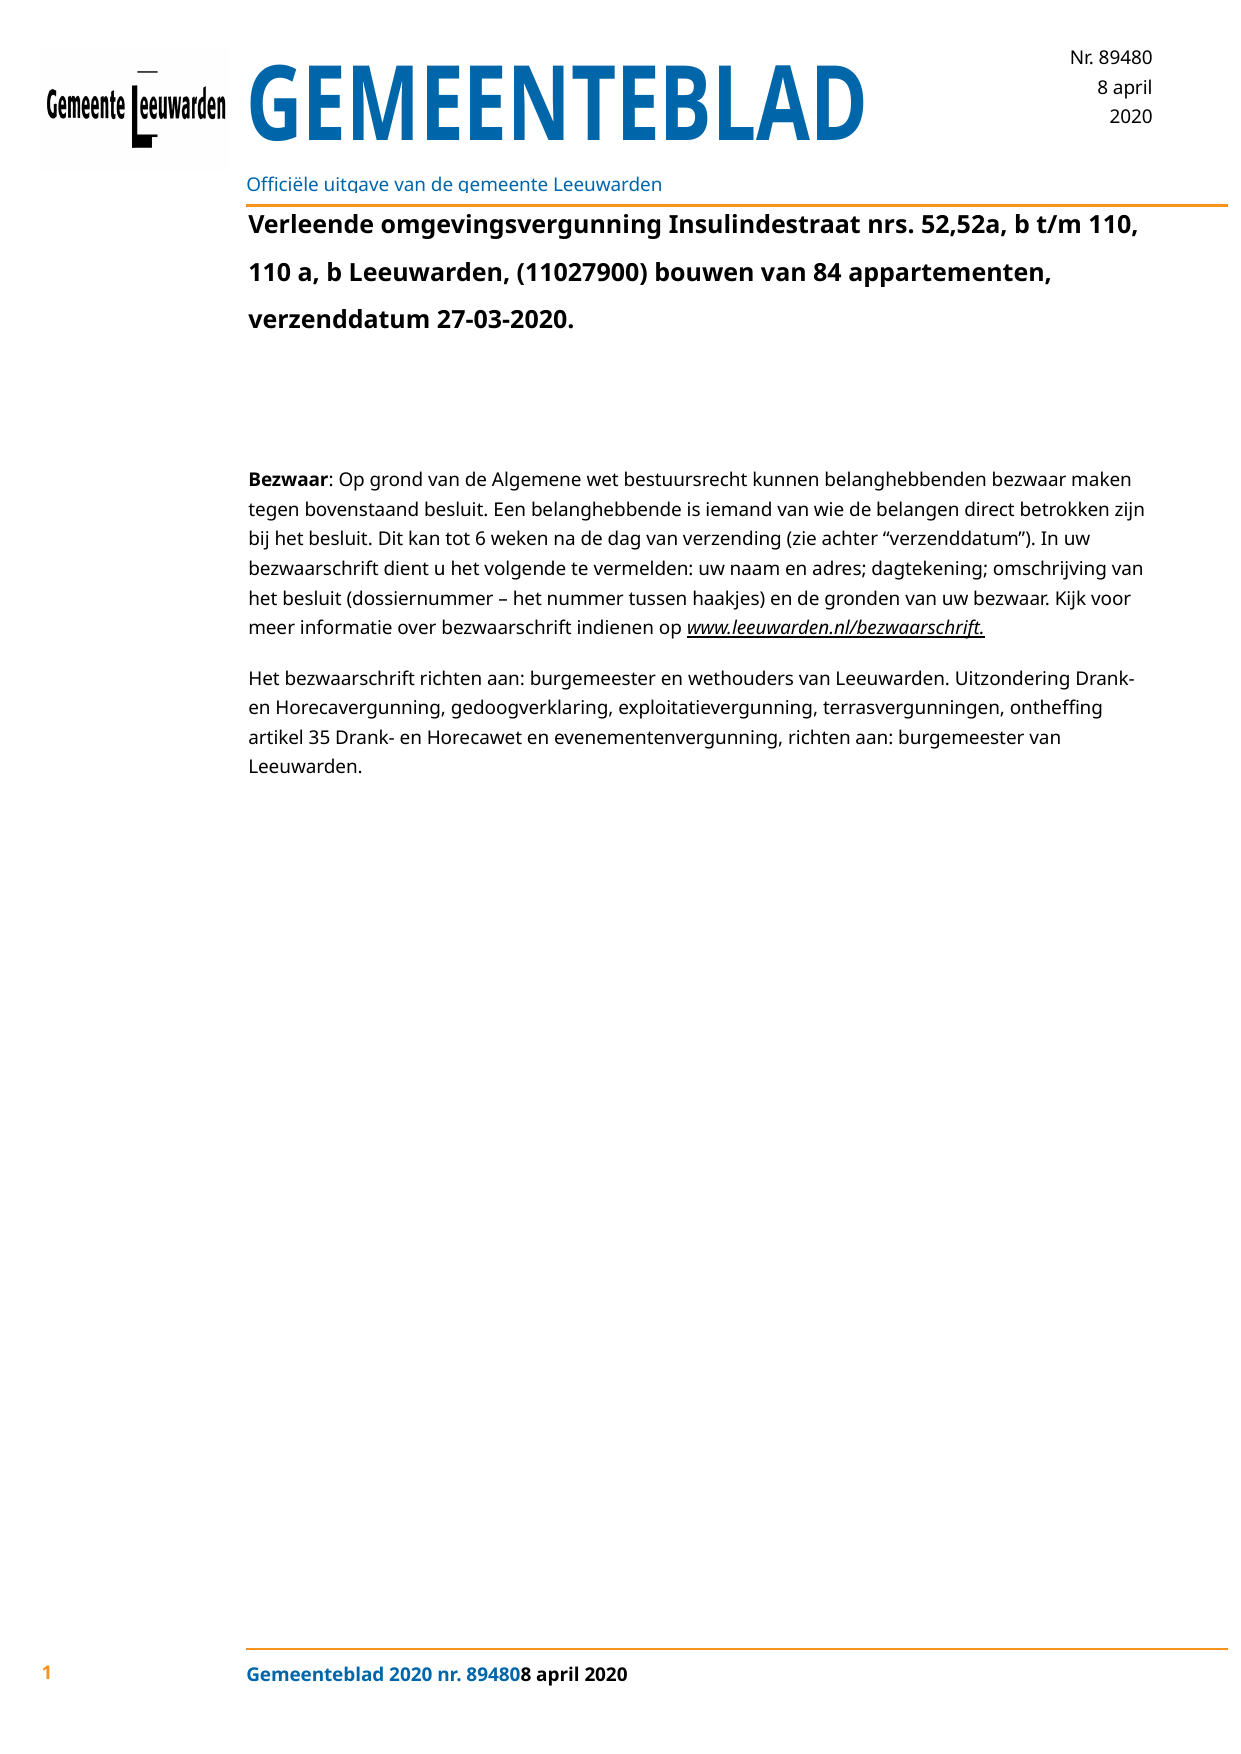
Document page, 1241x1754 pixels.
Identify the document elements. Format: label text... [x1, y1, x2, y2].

text Bezwaar: Op grond van de Algemene wet bestuursrecht kunnen belanghebbenden bezwaar maken tegen bovenstaand besluit. Een belanghebbende is iemand van wie de belangen direct betrokken zijn bij het besluit. Dit kan tot 6 weken na de dag van verzending (zie achter “verzenddatum”). In uw bezwaarschrift dient u het volgende te vermelden: uw naam en adres; dagtekening; omschrijving van het besluit (dossiernummer – het nummer tussen haakjes) en de gronden van uw bezwaar. Kijk voor meer informatie over bezwaarschrift indienen op www.leeuwarden.nl/bezwaarschrift. [248, 466, 1152, 640]
text Verleende omgevingsvergunning Insulindestraat nrs. 52,52a, b t/m 110, 110 a, b Leeuwarden, (11027900) bouwen van 84 appartementen, verzenddatum 27-03-2020. [248, 207, 1152, 336]
picture [41, 47, 231, 172]
text Het bezwaarschrift richten aan: burgemeester en wethouders van Leeuwarden. Uitzondering Drank- en Horecavergunning, gedoogverklaring, exploitatievergunning, terrasvergunningen, ontheffing artikel 35 Drank- en Horecawet en evenementenvergunning, richten aan: burgemeester van Leeuwarden. [248, 665, 1152, 779]
